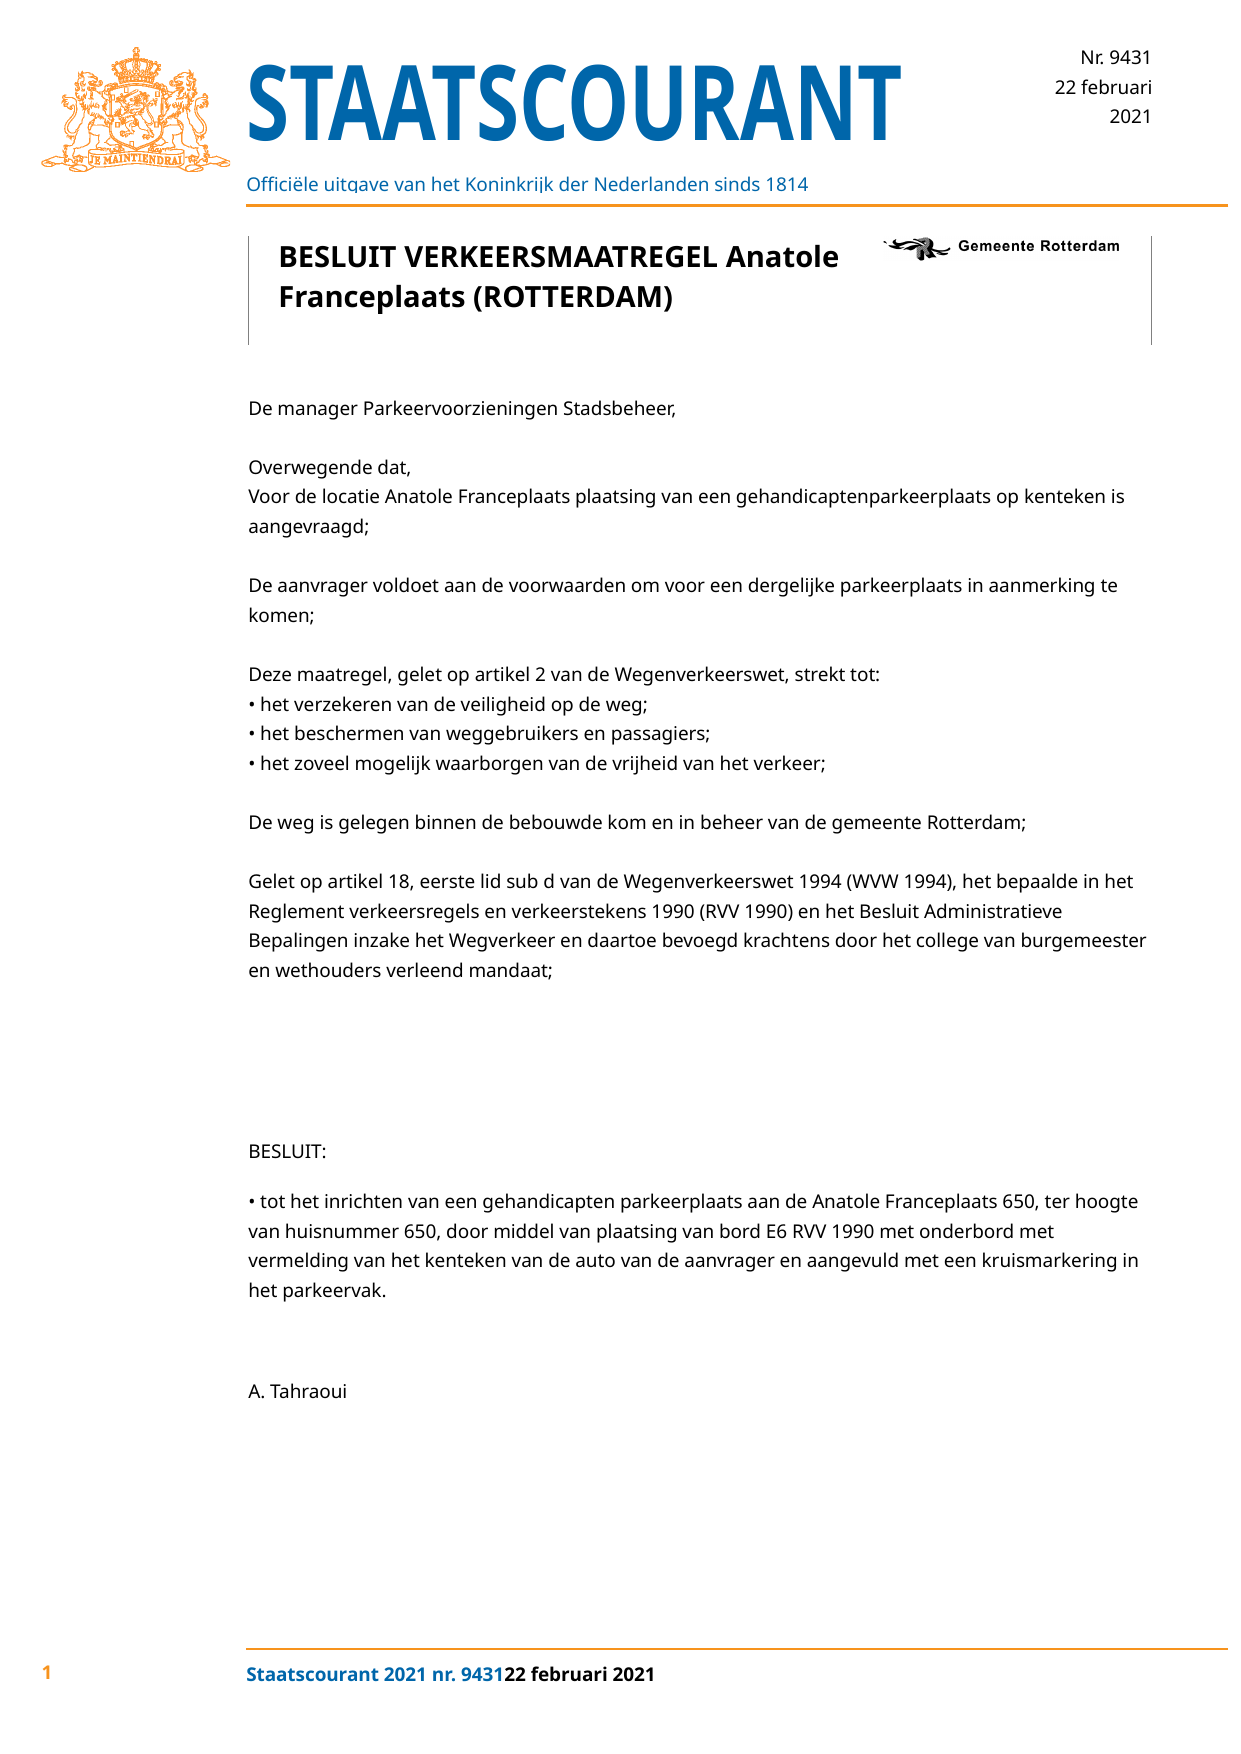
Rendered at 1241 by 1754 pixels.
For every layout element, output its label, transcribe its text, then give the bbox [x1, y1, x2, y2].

text Voor de locatie Anatole Franceplaats plaatsing van een gehandicaptenparkeerplaats op kenteken is aangevraagd; [248, 484, 1152, 539]
text • het beschermen van weggebruikers en passagiers; [248, 720, 1152, 746]
text • het zoveel mogelijk waarborgen van de vrijheid van het verkeer; [248, 750, 1152, 776]
text Deze maatregel, gelet op artikel 2 van de Wegenverkeerswet, strekt tot: [248, 661, 1152, 687]
text Overwegende dat, [248, 454, 1152, 480]
picture [41, 47, 231, 172]
picture [882, 236, 1119, 261]
table_header [850, 236, 1151, 345]
text BESLUIT: [248, 1138, 1152, 1164]
text De manager Parkeervoorzieningen Stadsbeheer, [248, 395, 1152, 421]
text Gelet op artikel 18, eerste lid sub d van de Wegenverkeerswet 1994 (WVW 1994), het bepaalde in het Reglement verkeersregels en verkeerstekens 1990 (RVV 1990) en het Besluit Administratieve Bepalingen inzake het Wegverkeer en daartoe bevoegd krachtens door het college van burgemeester en wethouders verleend mandaat; [248, 868, 1152, 983]
text A. Tahraoui [248, 1378, 1152, 1404]
text • tot het inrichten van een gehandicapten parkeerplaats aan de Anatole Franceplaats 650, ter hoogte van huisnummer 650, door middel van plaatsing van bord E6 RVV 1990 met onderbord met vermelding van het kenteken van de auto van de aanvrager en aangevuld met een kruismarkering in het parkeervak. [248, 1188, 1152, 1303]
text • het verzekeren van de veiligheid op de weg; [248, 691, 1152, 717]
table_header BESLUIT VERKEERSMAATREGEL Anatole Franceplaats (ROTTERDAM) [249, 236, 850, 345]
text De aanvrager voldoet aan de voorwaarden om voor een dergelijke parkeerplaats in aanmerking te komen; [248, 572, 1152, 628]
text De weg is gelegen binnen de bebouwde kom en in beheer van de gemeente Rotterdam; [248, 809, 1152, 835]
